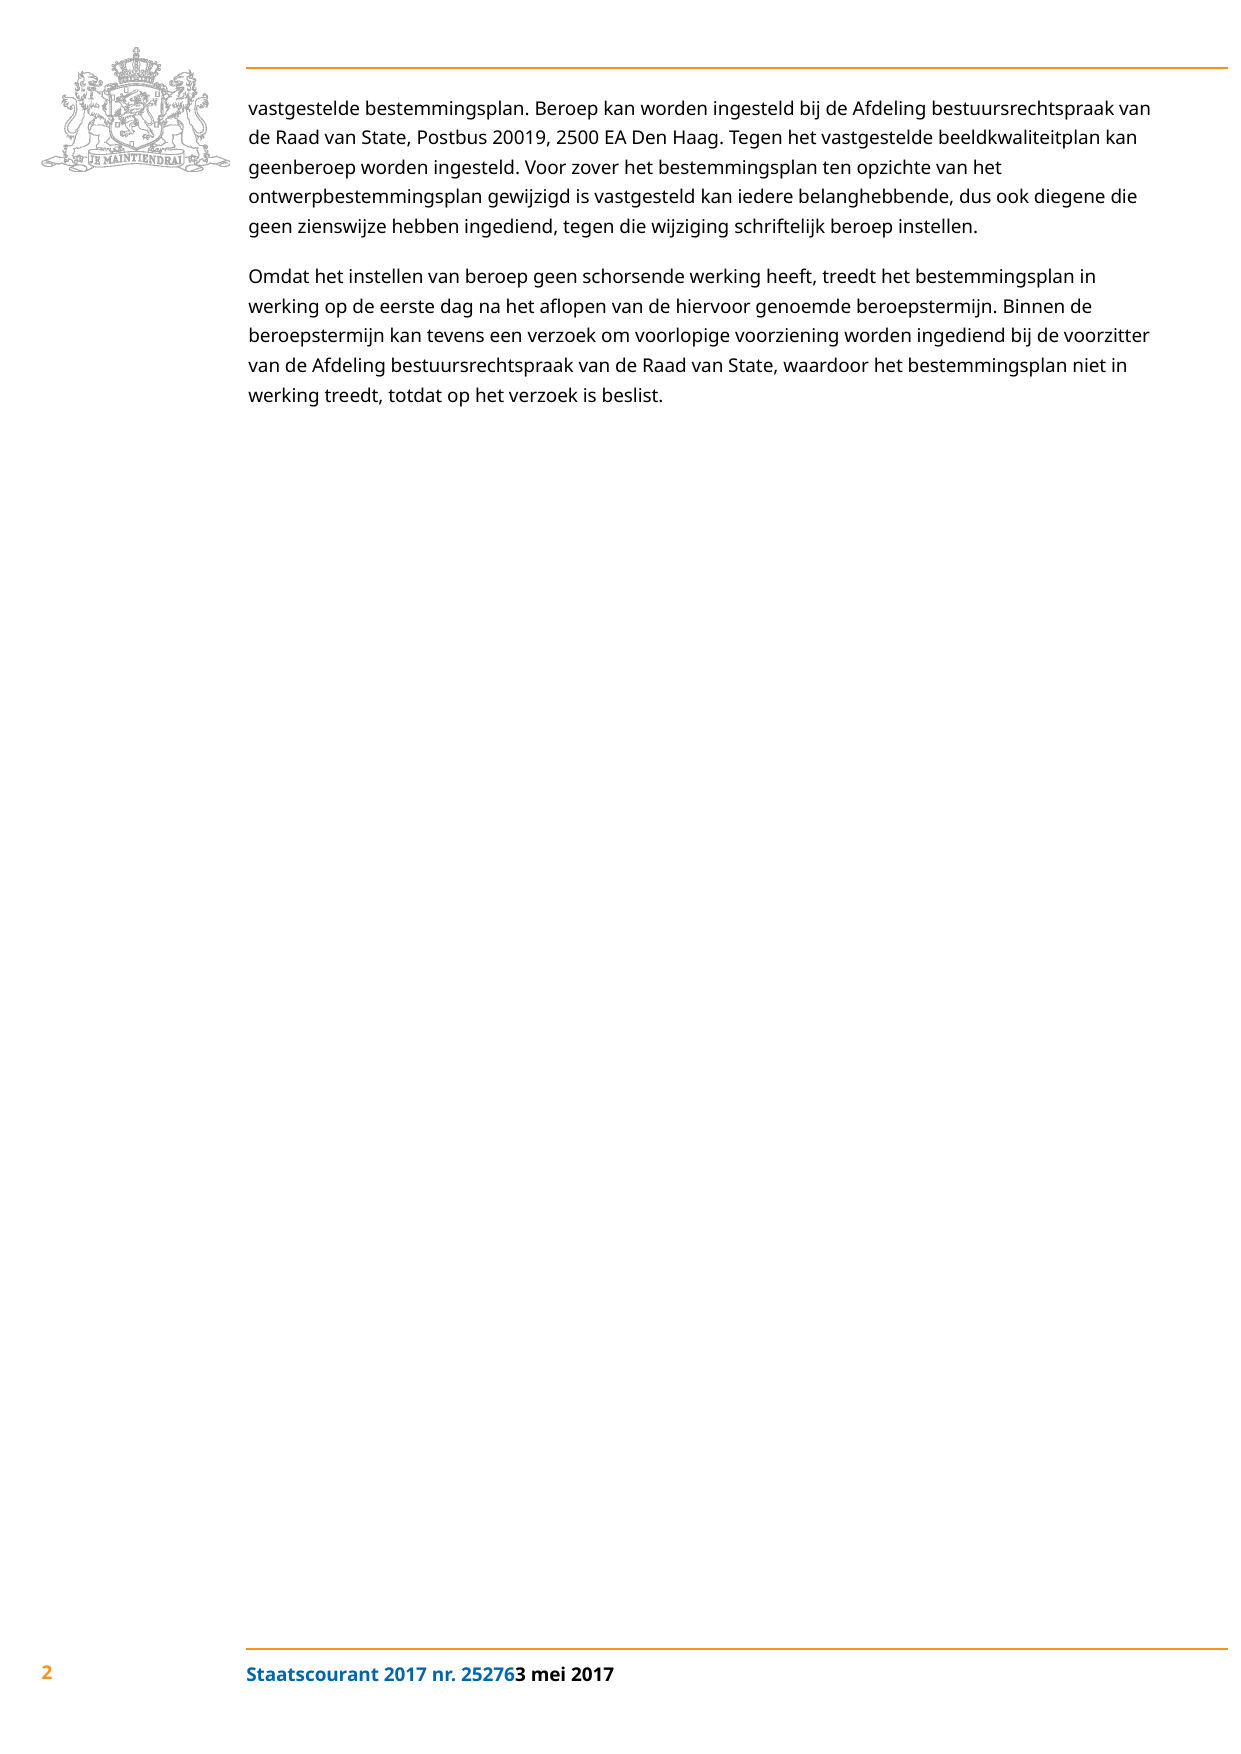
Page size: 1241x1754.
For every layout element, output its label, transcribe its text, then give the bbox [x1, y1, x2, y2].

picture [41, 47, 231, 172]
text Omdat het instellen van beroep geen schorsende werking heeft, treedt het bestemmingsplan in werking op de eerste dag na het aflopen van de hiervoor genoemde beroepstermijn. Binnen de beroepstermijn kan tevens een verzoek om voorlopige voorziening worden ingediend bij de voorzitter van de Afdeling bestuursrechtspraak van de Raad van State, waardoor het bestemmingsplan niet in werking treedt, totdat op het verzoek is beslist. [248, 263, 1152, 408]
text vastgestelde bestemmingsplan. Beroep kan worden ingesteld bij de Afdeling bestuursrechtspraak van de Raad van State, Postbus 20019, 2500 EA Den Haag. Tegen het vastgestelde beeldkwaliteitplan kan geenberoep worden ingesteld. Voor zover het bestemmingsplan ten opzichte van het ontwerpbestemmingsplan gewijzigd is vastgesteld kan iedere belanghebbende, dus ook diegene die geen zienswijze hebben ingediend, tegen die wijziging schriftelijk beroep instellen. [248, 95, 1152, 239]
